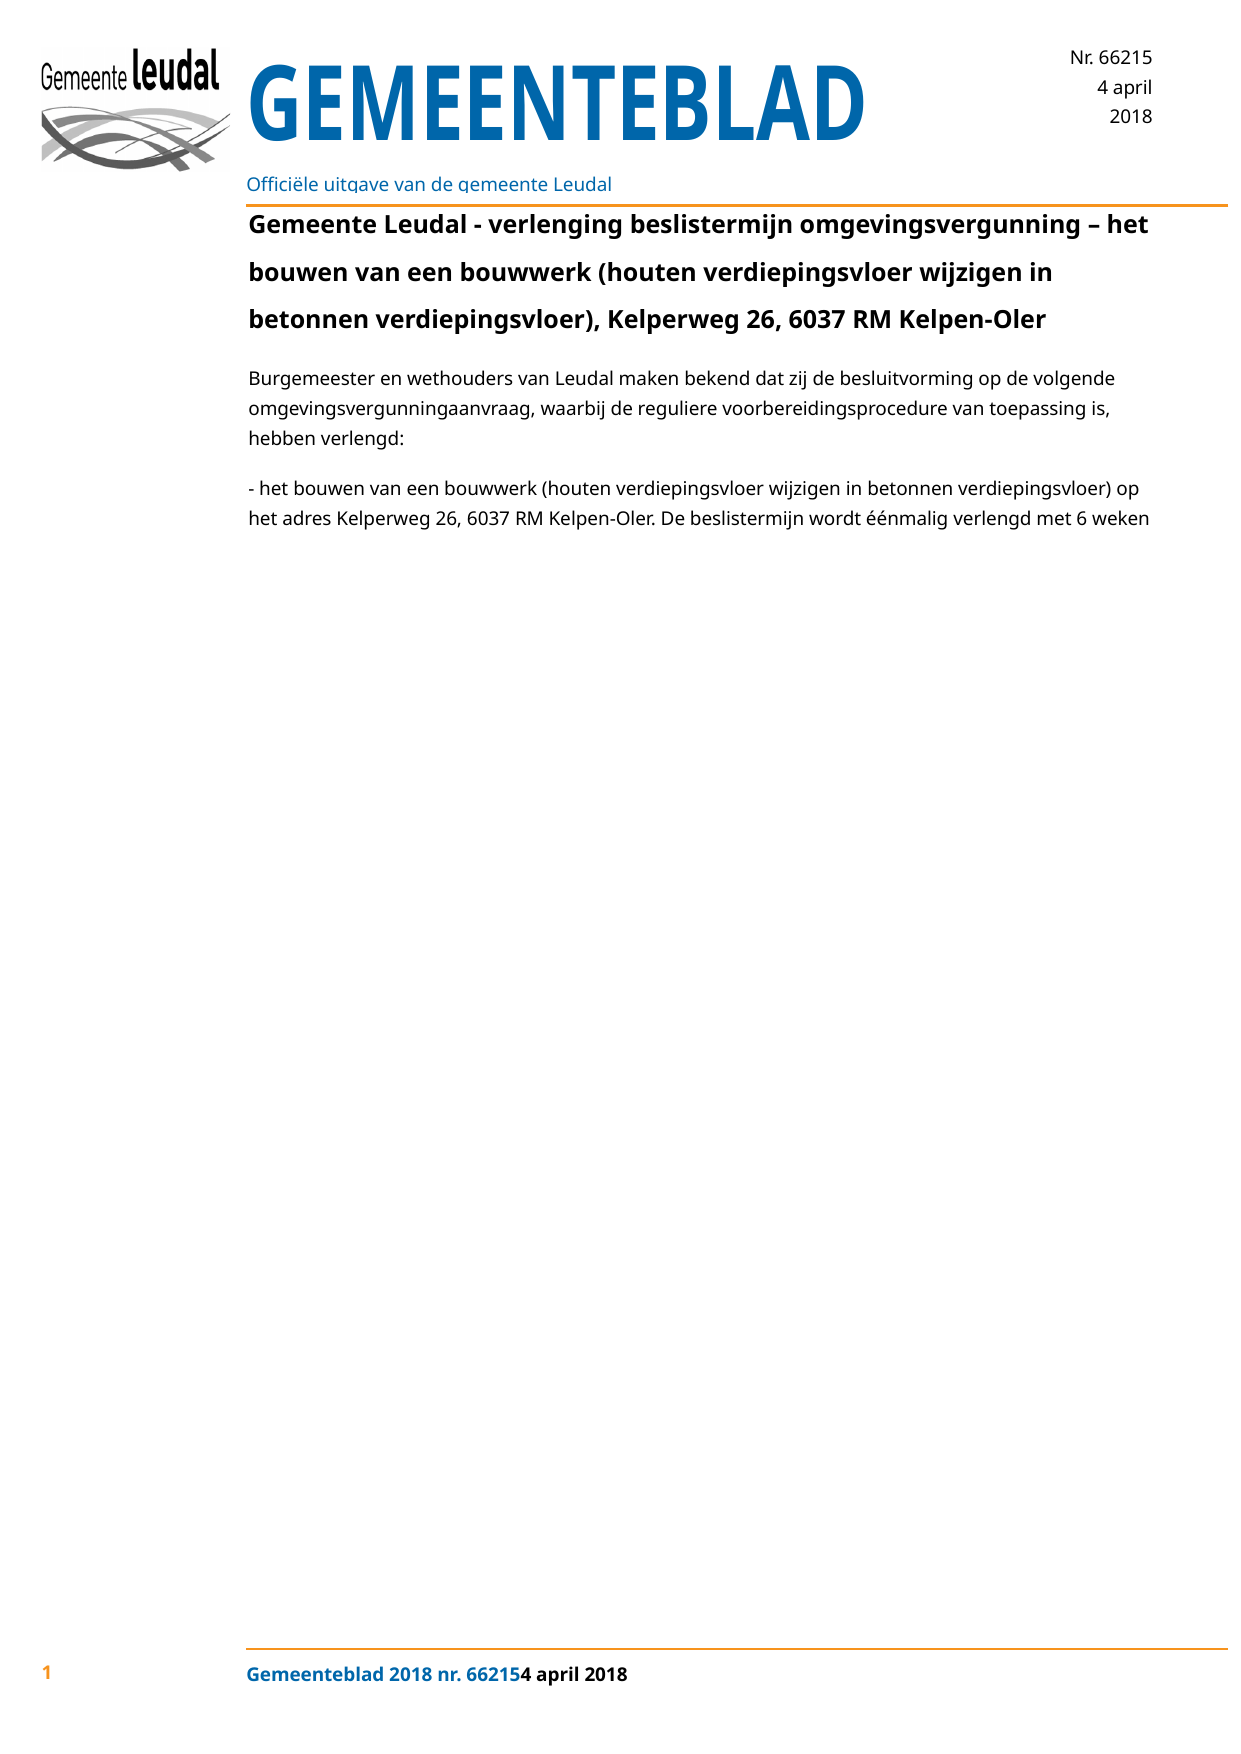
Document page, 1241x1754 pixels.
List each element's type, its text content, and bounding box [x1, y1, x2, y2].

picture [41, 47, 231, 172]
text Burgemeester en wethouders van Leudal maken bekend dat zij de besluitvorming op de volgende omgevingsvergunningaanvraag, waarbij de reguliere voorbereidingsprocedure van toepassing is, hebben verlengd: [248, 366, 1152, 450]
text - het bouwen van een bouwwerk (houten verdiepingsvloer wijzigen in betonnen verdiepingsvloer) op het adres Kelperweg 26, 6037 RM Kelpen-Oler. De beslistermijn wordt éénmalig verlengd met 6 weken [248, 475, 1152, 530]
text Gemeente Leudal - verlenging beslistermijn omgevingsvergunning – het bouwen van een bouwwerk (houten verdiepingsvloer wijzigen in betonnen verdiepingsvloer), Kelperweg 26, 6037 RM Kelpen-Oler [248, 207, 1152, 336]
